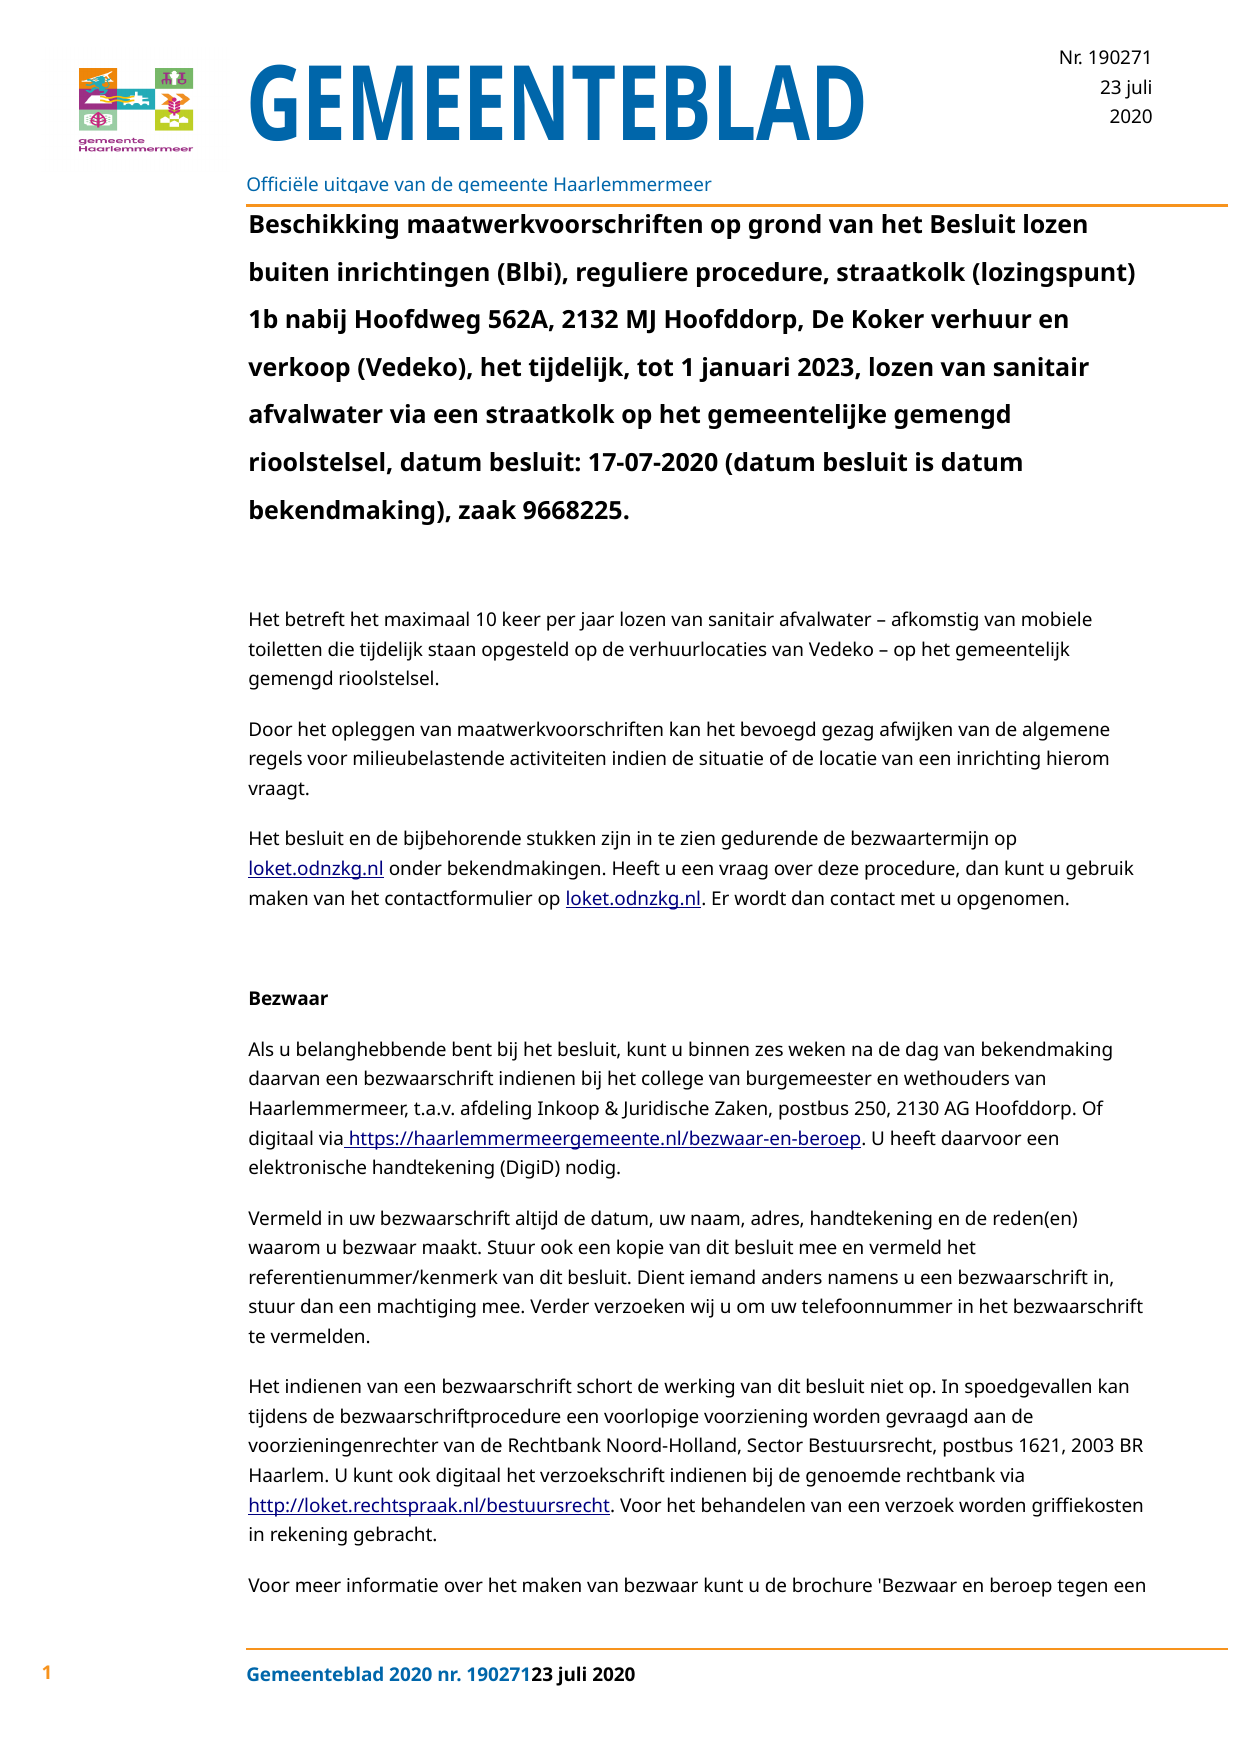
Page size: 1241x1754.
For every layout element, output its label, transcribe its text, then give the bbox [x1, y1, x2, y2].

text Bezwaar [248, 986, 1152, 1011]
text Door het opleggen van maatwerkvoorschriften kan het bevoegd gezag afwijken van de algemene regels voor milieubelastende activiteiten indien de situatie of de locatie van een inrichting hierom vraagt. [248, 716, 1152, 801]
picture [41, 47, 231, 172]
text Het betreft het maximaal 10 keer per jaar lozen van sanitair afvalwater – afkomstig van mobiele toiletten die tijdelijk staan opgesteld op de verhuurlocaties van Vedeko – op het gemeentelijk gemengd rioolstelsel. [248, 606, 1152, 691]
text Beschikking maatwerkvoorschriften op grond van het Besluit lozen buiten inrichtingen (Blbi), reguliere procedure, straatkolk (lozingspunt) 1b nabij Hoofdweg 562A, 2132 MJ Hoofddorp, De Koker verhuur en verkoop (Vedeko), het tijdelijk, tot 1 januari 2023, lozen van sanitair afvalwater via een straatkolk op het gemeentelijke gemengd rioolstelsel, datum besluit: 17-07-2020 (datum besluit is datum bekendmaking), zaak 9668225. [248, 207, 1152, 526]
text Het indienen van een bezwaarschrift schort de werking van dit besluit niet op. In spoedgevallen kan tijdens de bezwaarschriftprocedure een voorlopige voorziening worden gevraagd aan de voorzieningenrechter van de Rechtbank Noord-Holland, Sector Bestuursrecht, postbus 1621, 2003 BR Haarlem. U kunt ook digitaal het verzoekschrift indienen bij de genoemde rechtbank via http://loket.rechtspraak.nl/bestuursrecht. Voor het behandelen van een verzoek worden griffiekosten in rekening gebracht. [248, 1373, 1152, 1547]
text Vermeld in uw bezwaarschrift altijd de datum, uw naam, adres, handtekening en de reden(en) waarom u bezwaar maakt. Stuur ook een kopie van dit besluit mee en vermeld het referentienummer/kenmerk van dit besluit. Dient iemand anders namens u een bezwaarschrift in, stuur dan een machtiging mee. Verder verzoeken wij u om uw telefoonnummer in het bezwaarschrift te vermelden. [248, 1205, 1152, 1349]
text Het besluit en de bijbehorende stukken zijn in te zien gedurende de bezwaartermijn op loket.odnzkg.nl onder bekendmakingen. Heeft u een vraag over deze procedure, dan kunt u gebruik maken van het contactformulier op loket.odnzkg.nl. Er wordt dan contact met u opgenomen. [248, 826, 1152, 910]
text Voor meer informatie over het maken van bezwaar kunt u de brochure 'Bezwaar en beroep tegen een [248, 1572, 1152, 1597]
text Als u belanghebbende bent bij het besluit, kunt u binnen zes weken na de dag van bekendmaking daarvan een bezwaarschrift indienen bij het college van burgemeester en wethouders van Haarlemmermeer, t.a.v. afdeling Inkoop & Juridische Zaken, postbus 250, 2130 AG Hoofddorp. Of digitaal via https://haarlemmermeergemeente.nl/bezwaar-en-beroep. U heeft daarvoor een elektronische handtekening (DigiD) nodig. [248, 1036, 1152, 1180]
